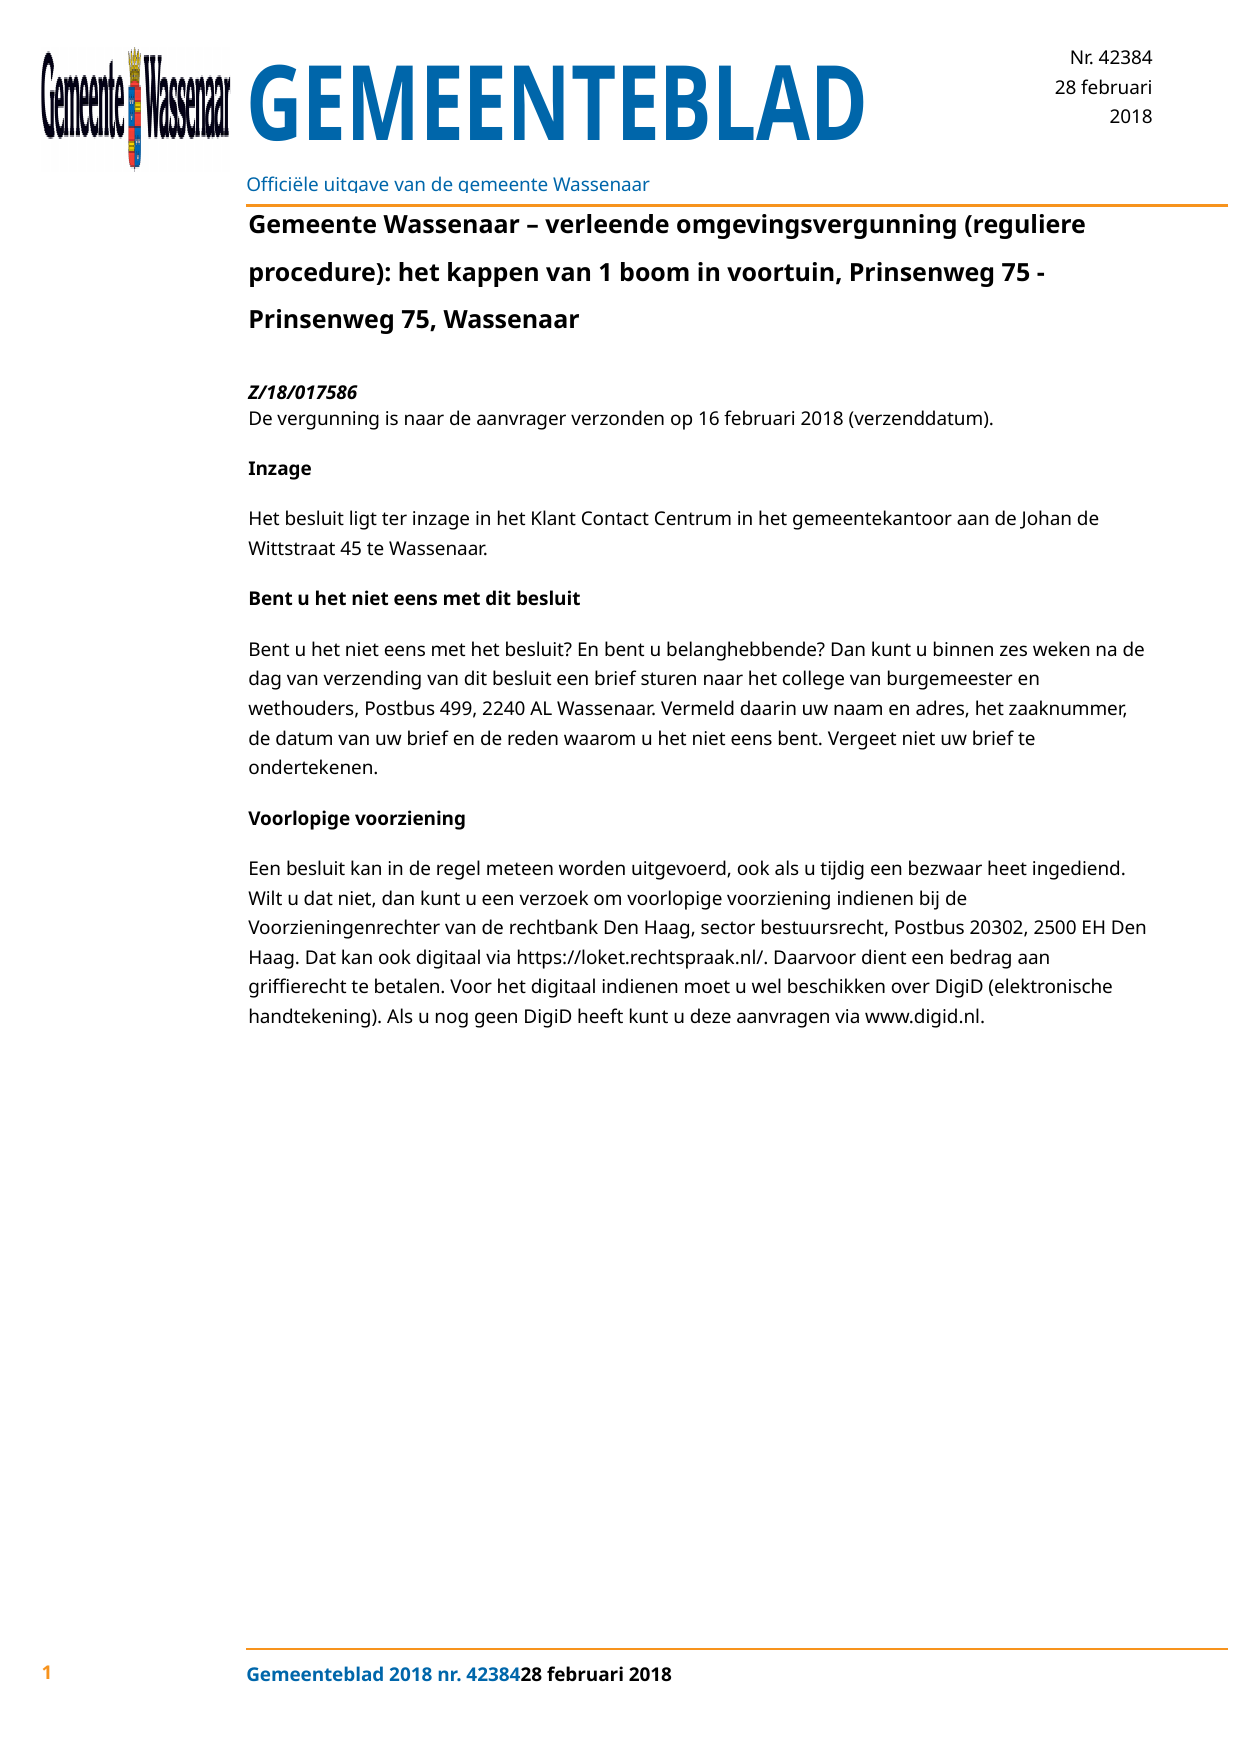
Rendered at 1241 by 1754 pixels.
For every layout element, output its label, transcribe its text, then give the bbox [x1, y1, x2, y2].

text Voorlopige voorziening [248, 805, 1152, 831]
text Gemeente Wassenaar – verleende omgevingsvergunning (reguliere procedure): het kappen van 1 boom in voortuin, Prinsenweg 75 - Prinsenweg 75, Wassenaar [248, 207, 1152, 336]
picture [41, 47, 231, 172]
text Bent u het niet eens met het besluit? En bent u belanghebbende? Dan kunt u binnen zes weken na de dag van verzending van dit besluit een brief sturen naar het college van burgemeester en wethouders, Postbus 499, 2240 AL Wassenaar. Vermeld daarin uw naam en adres, het zaaknummer, de datum van uw brief en de reden waarom u het niet eens bent. Vergeet niet uw brief te ondertekenen. [248, 636, 1152, 780]
text Bent u het niet eens met dit besluit [248, 586, 1152, 611]
text Z/18/017586 [248, 379, 1152, 405]
text De vergunning is naar de aanvrager verzonden op 16 februari 2018 (verzenddatum). [248, 405, 1152, 431]
text Het besluit ligt ter inzage in het Klant Contact Centrum in het gemeentekantoor aan de Johan de Wittstraat 45 te Wassenaar. [248, 506, 1152, 561]
text Een besluit kan in de regel meteen worden uitgevoerd, ook als u tijdig een bezwaar heet ingediend. Wilt u dat niet, dan kunt u een verzoek om voorlopige voorziening indienen bij de Voorzieningenrechter van de rechtbank Den Haag, sector bestuursrecht, Postbus 20302, 2500 EH Den Haag. Dat kan ook digitaal via https://loket.rechtspraak.nl/. Daarvoor dient een bedrag aan griffierecht te betalen. Voor het digitaal indienen moet u wel beschikken over DigiD (elektronische handtekening). Als u nog geen DigiD heeft kunt u deze aanvragen via www.digid.nl. [248, 855, 1152, 1029]
text Inzage [248, 455, 1152, 481]
